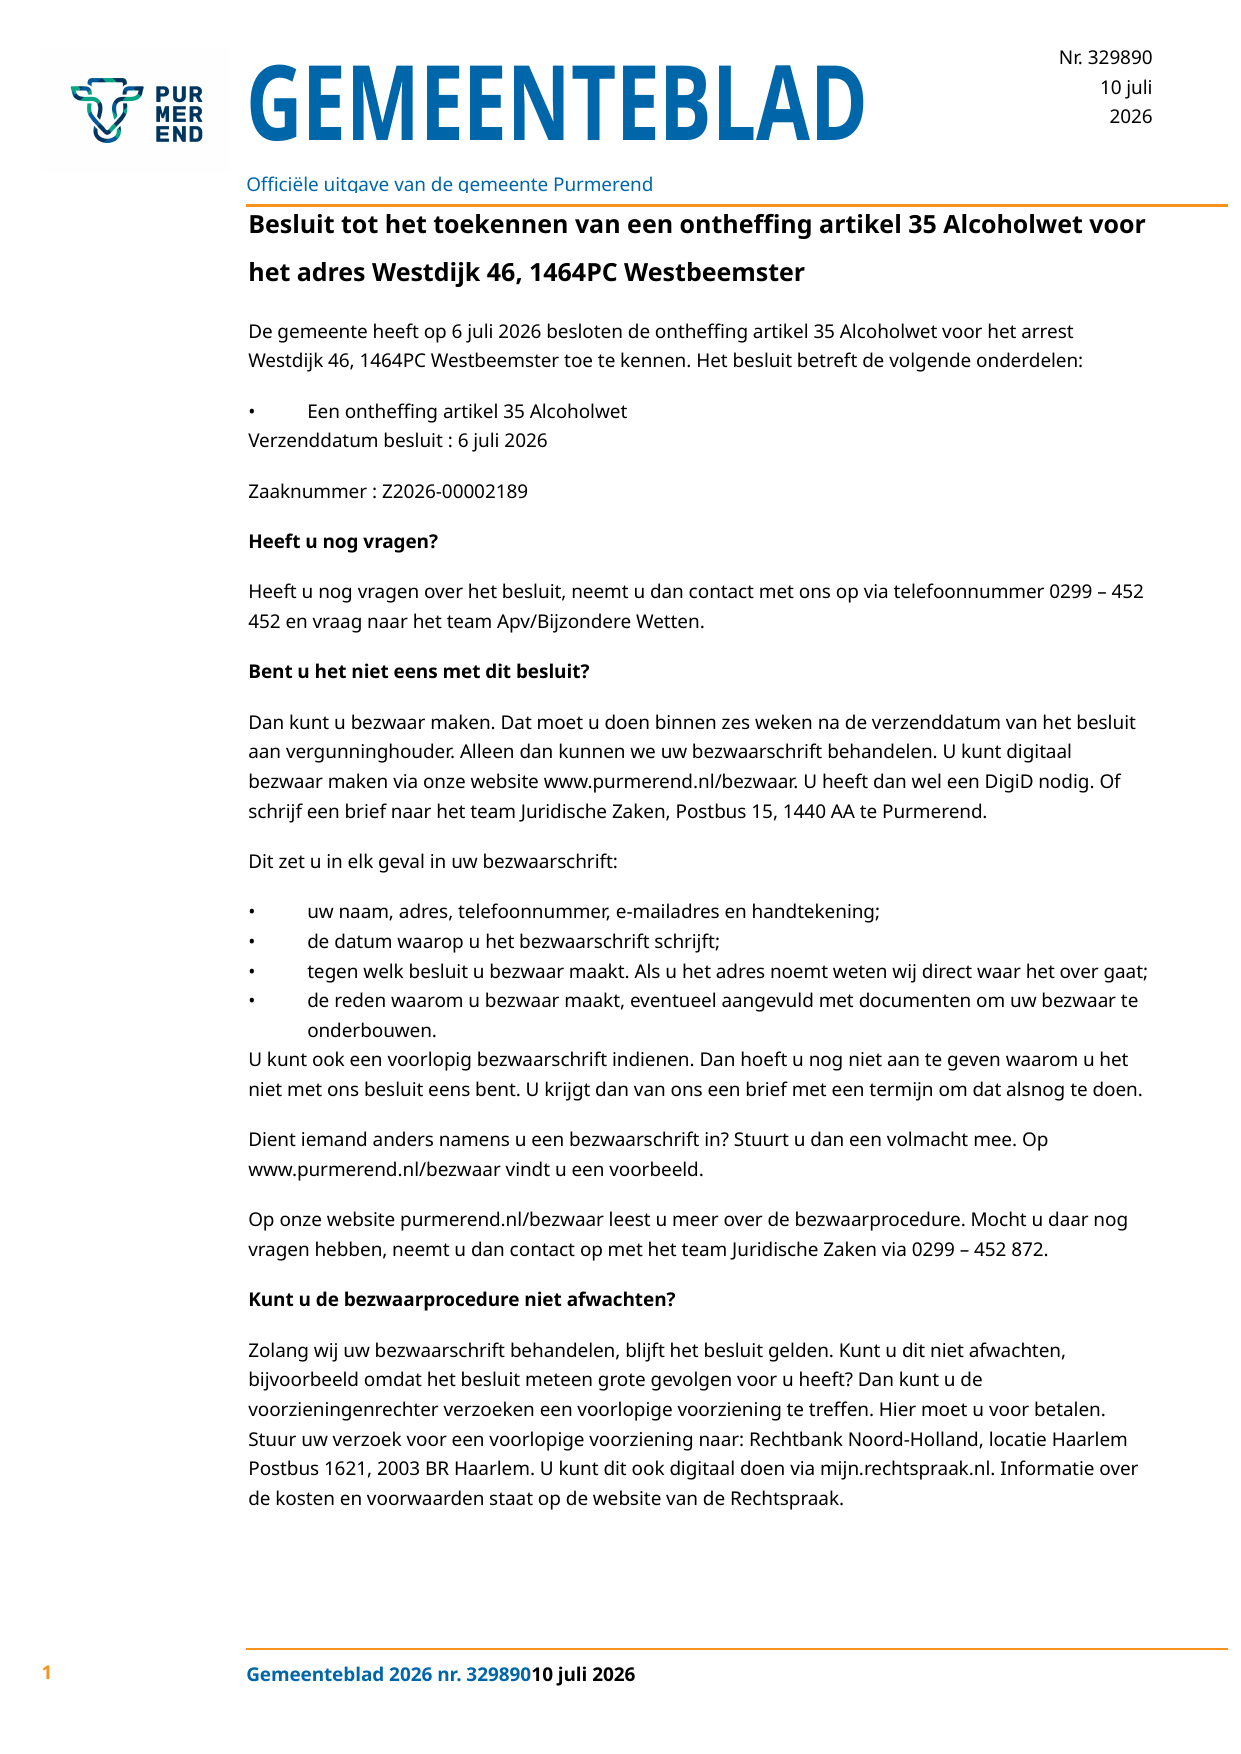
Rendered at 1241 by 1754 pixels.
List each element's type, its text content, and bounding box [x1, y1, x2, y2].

text Kunt u de bezwaarprocedure niet afwachten? [248, 1287, 1152, 1312]
text Heeft u nog vragen over het besluit, neemt u dan contact met ons op via telefoonnummer 0299 – 452 452 en vraag naar het team Apv/Bijzondere Wetten. [248, 579, 1152, 634]
picture [41, 47, 231, 172]
text Bent u het niet eens met dit besluit? [248, 659, 1152, 684]
text Heeft u nog vragen? [248, 528, 1152, 554]
list tegen welk besluit u bezwaar maakt. Als u het adres noemt weten wij direct waar het over gaat; [248, 958, 1152, 984]
list de reden waarom u bezwaar maakt, eventueel aangevuld met documenten om uw bezwaar te onderbouwen. [248, 987, 1152, 1043]
list uw naam, adres, telefoonnummer, e-mailadres en handtekening; [248, 899, 1152, 924]
text Dient iemand anders namens u een bezwaarschrift in? Stuurt u dan een volmacht mee. Op www.purmerend.nl/bezwaar vindt u een voorbeeld. [248, 1127, 1152, 1182]
list Een ontheffing artikel 35 Alcoholwet [248, 398, 1152, 424]
list de datum waarop u het bezwaarschrift schrijft; [248, 928, 1152, 954]
text Besluit tot het toekennen van een ontheffing artikel 35 Alcoholwet voor het adres Westdijk 46, 1464PC Westbeemster [248, 207, 1152, 288]
text U kunt ook een voorlopig bezwaarschrift indienen. Dan hoeft u nog niet aan te geven waarom u het niet met ons besluit eens bent. U krijgt dan van ons een brief met een termijn om dat alsnog te doen. [248, 1047, 1152, 1102]
text Verzenddatum besluit : 6 juli 2026 [248, 427, 1152, 453]
text Op onze website purmerend.nl/bezwaar leest u meer over de bezwaarprocedure. Mocht u daar nog vragen hebben, neemt u dan contact op met het team Juridische Zaken via 0299 – 452 872. [248, 1207, 1152, 1262]
text Zolang wij uw bezwaarschrift behandelen, blijft het besluit gelden. Kunt u dit niet afwachten, bijvoorbeeld omdat het besluit meteen grote gevolgen voor u heeft? Dan kunt u de voorzieningenrechter verzoeken een voorlopige voorziening te treffen. Hier moet u voor betalen. Stuur uw verzoek voor een voorlopige voorziening naar: Rechtbank Noord-Holland, locatie Haarlem Postbus 1621, 2003 BR Haarlem. U kunt dit ook digitaal doen via mijn.rechtspraak.nl. Informatie over de kosten en voorwaarden staat op de website van de Rechtspraak. [248, 1337, 1152, 1511]
text Dan kunt u bezwaar maken. Dat moet u doen binnen zes weken na de verzenddatum van het besluit aan vergunninghouder. Alleen dan kunnen we uw bezwaarschrift behandelen. U kunt digitaal bezwaar maken via onze website www.purmerend.nl/bezwaar. U heeft dan wel een DigiD nodig. Of schrijf een brief naar het team Juridische Zaken, Postbus 15, 1440 AA te Purmerend. [248, 709, 1152, 824]
text Zaaknummer : Z2026-00002189 [248, 478, 1152, 504]
text De gemeente heeft op 6 juli 2026 besloten de ontheffing artikel 35 Alcoholwet voor het arrest Westdijk 46, 1464PC Westbeemster toe te kennen. Het besluit betreft de volgende onderdelen: [248, 318, 1152, 373]
text Dit zet u in elk geval in uw bezwaarschrift: [248, 848, 1152, 874]
